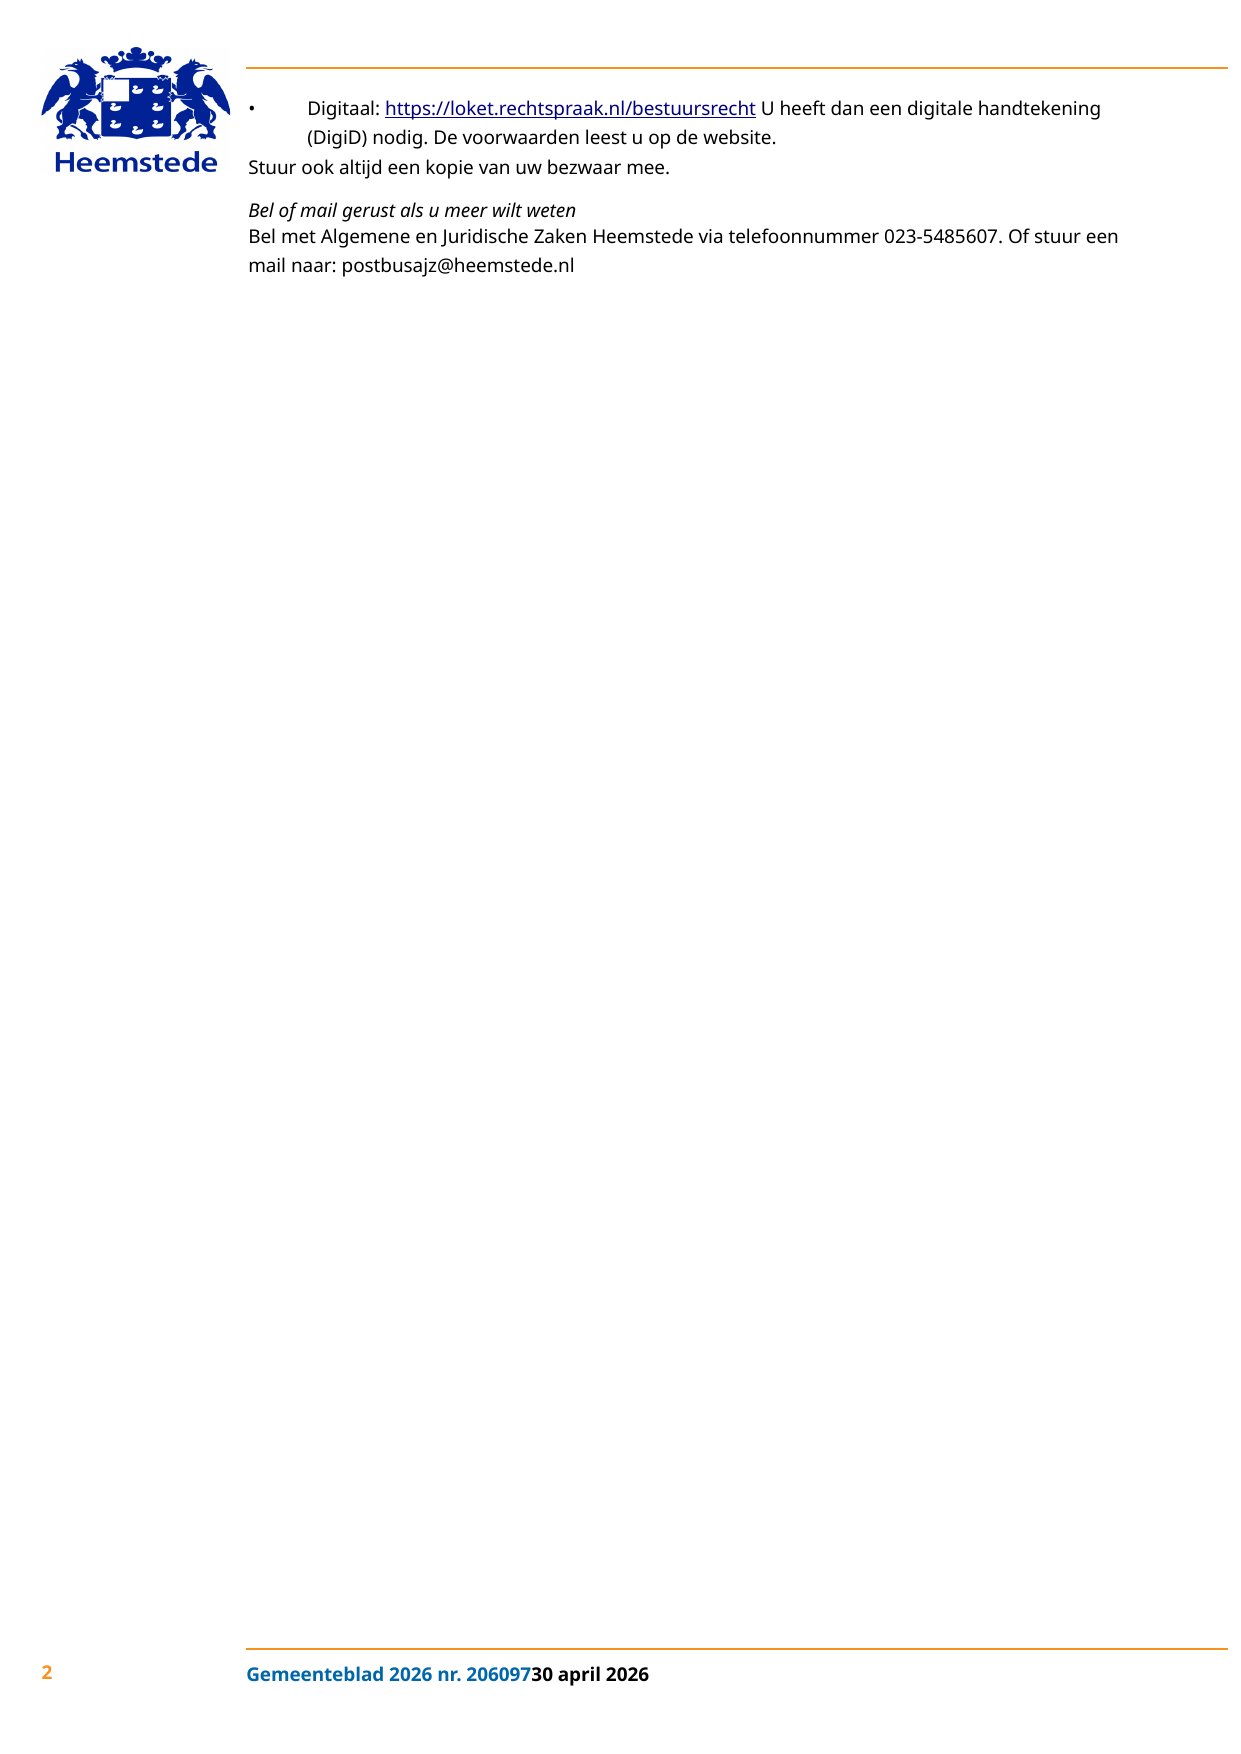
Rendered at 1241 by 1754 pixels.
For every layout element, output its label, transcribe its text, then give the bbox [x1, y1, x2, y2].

text Bel of mail gerust als u meer wilt weten [248, 197, 1152, 223]
text Stuur ook altijd een kopie van uw bezwaar mee. [248, 154, 1152, 180]
text Bel met Algemene en Juridische Zaken Heemstede via telefoonnummer 023-5485607. Of stuur een mail naar: postbusajz@heemstede.nl [248, 223, 1152, 278]
picture [41, 47, 231, 172]
list Digitaal: https://loket.rechtspraak.nl/bestuursrecht U heeft dan een digitale handtekening (DigiD) nodig. De voorwaarden leest u op de website. [248, 95, 1152, 150]
